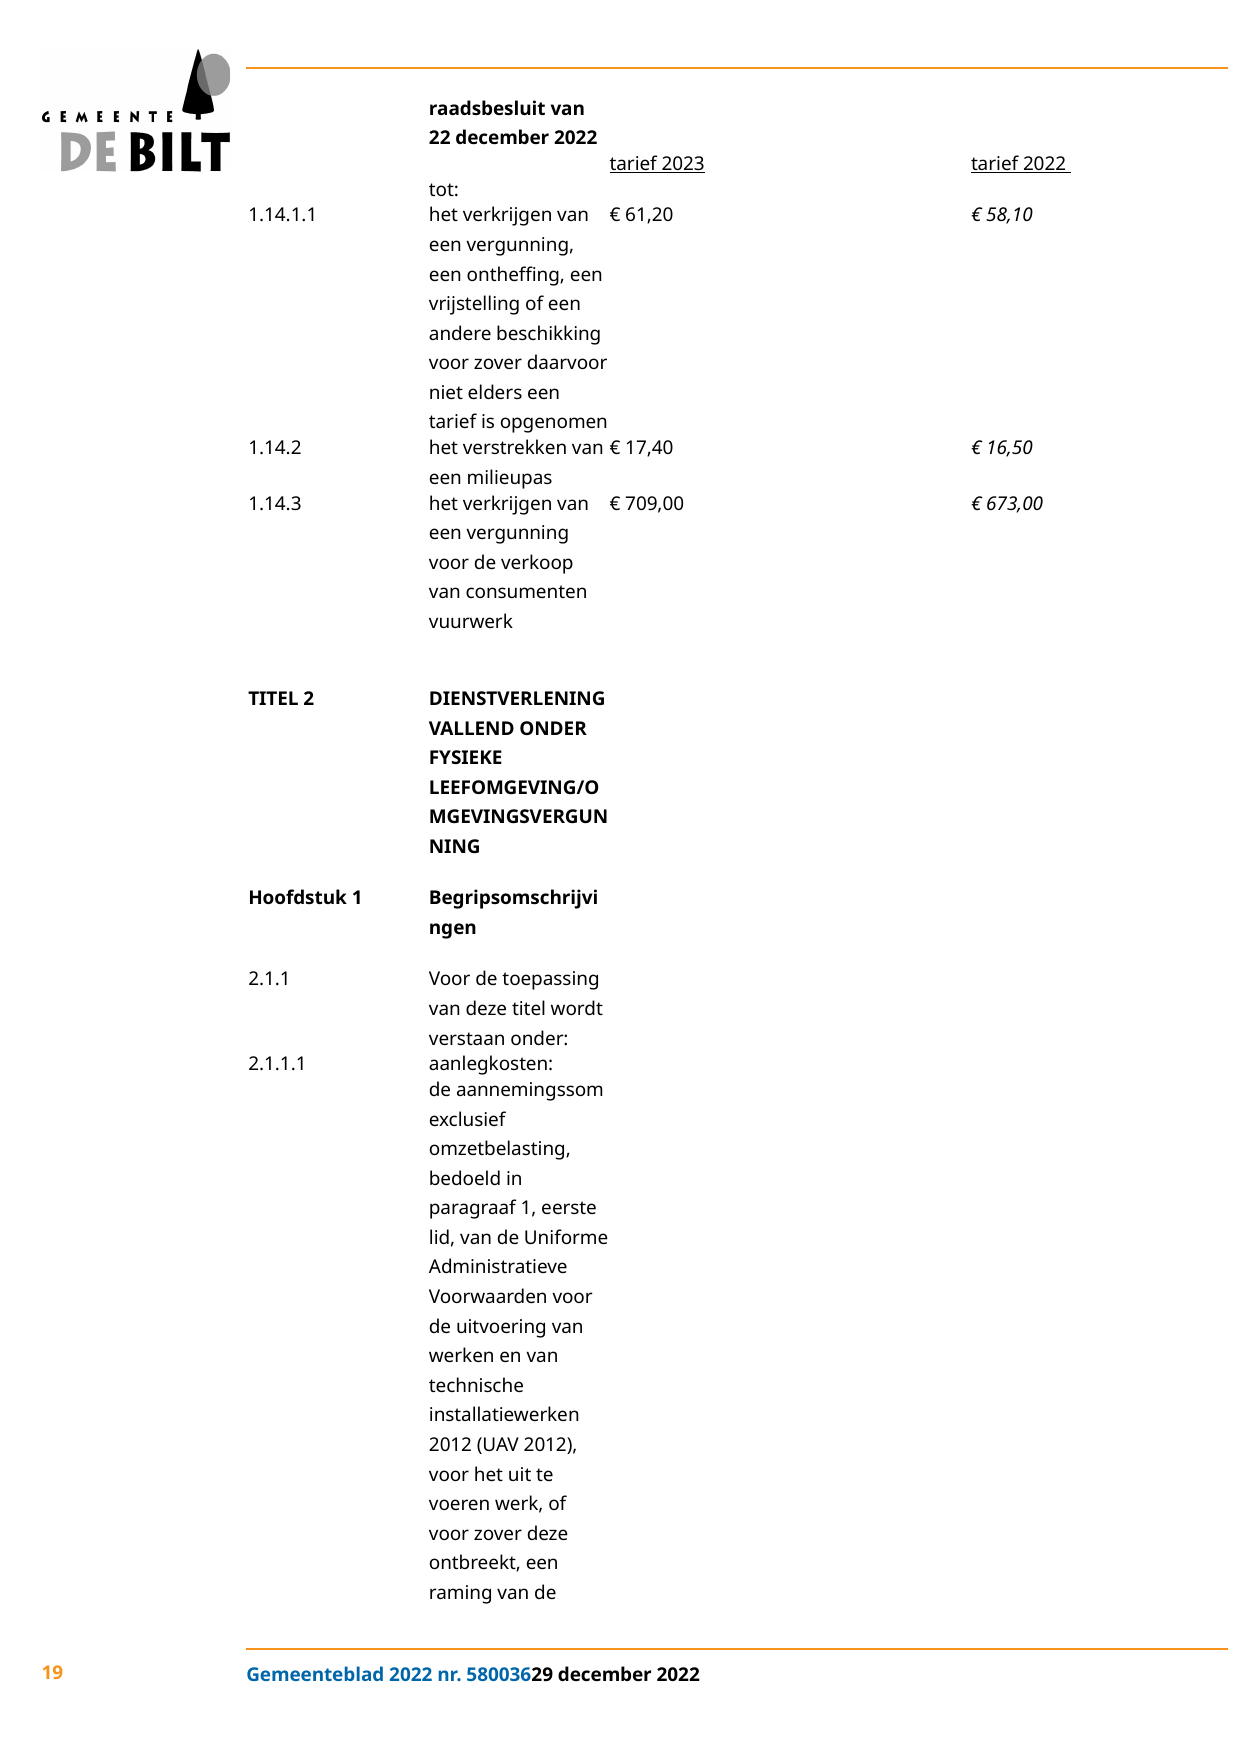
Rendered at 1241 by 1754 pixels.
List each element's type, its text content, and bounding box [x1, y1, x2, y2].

table_cell [609, 859, 971, 884]
table_cell 1.14.1.1 [248, 202, 429, 434]
table_cell [609, 966, 971, 1051]
table_cell tot: [429, 176, 609, 202]
table_cell DIENSTVERLENING VALLEND ONDER FYSIEKE LEEFOMGEVING/OMGEVINGSVERGUNNING [429, 685, 609, 859]
table_cell [609, 940, 971, 966]
table_header [248, 95, 429, 150]
table_cell Begripsomschrijvingen [429, 885, 609, 940]
table_cell het verkrijgen van een vergunning, een ontheffing, een vrijstelling of een andere beschikking voor zover daarvoor niet elders een tarief is opgenomen [429, 202, 609, 434]
table_cell Hoofdstuk 1 [248, 885, 429, 940]
table_cell [971, 1076, 1152, 1605]
table_cell [248, 634, 429, 659]
table_cell TITEL 2 [248, 685, 429, 859]
table_cell [971, 966, 1152, 1051]
table_cell 1.14.3 [248, 490, 429, 634]
table_cell het verkrijgen van een vergunning voor de verkoop van consumenten vuurwerk [429, 490, 609, 634]
table_cell 2.1.1 [248, 966, 429, 1051]
table_cell [971, 685, 1152, 859]
table_cell [248, 176, 429, 202]
table_cell tarief 2022 [971, 150, 1152, 176]
table_cell € 58,10 [971, 202, 1152, 434]
table_cell [971, 940, 1152, 966]
table_cell [971, 859, 1152, 884]
table_cell [609, 660, 971, 685]
picture [41, 47, 231, 172]
table_cell Voor de toepassing van deze titel wordt verstaan onder: [429, 966, 609, 1051]
table_cell [971, 885, 1152, 940]
table_cell [971, 660, 1152, 685]
table_cell € 709,00 [609, 490, 971, 634]
table_cell [971, 1051, 1152, 1076]
table_cell € 17,40 [609, 434, 971, 490]
table_cell [429, 859, 609, 884]
table_cell [248, 859, 429, 884]
table_cell € 673,00 [971, 490, 1152, 634]
table_cell [248, 940, 429, 966]
table_header [609, 95, 1152, 150]
table_cell [429, 634, 609, 659]
table_cell € 16,50 [971, 434, 1152, 490]
table_cell [248, 1076, 429, 1605]
table_cell [429, 660, 609, 685]
table_cell [248, 660, 429, 685]
table_cell [609, 176, 971, 202]
table_cell tarief 2023 [609, 150, 971, 176]
table_cell [609, 1051, 971, 1076]
table_cell € 61,20 [609, 202, 971, 434]
table_cell [971, 634, 1152, 659]
table_cell [609, 634, 971, 659]
table_cell aanlegkosten: [429, 1051, 609, 1076]
table_header raadsbesluit van 22 december 2022 [429, 95, 609, 150]
table_cell het verstrekken van een milieupas [429, 434, 609, 490]
table_cell [248, 150, 429, 176]
table_cell [609, 1076, 971, 1605]
table_cell de aannemingssom exclusief omzetbelasting, bedoeld in paragraaf 1, eerste lid, van de Uniforme Administratieve Voorwaarden voor de uitvoering van werken en van technische installatiewerken 2012 (UAV 2012), voor het uit te voeren werk, of voor zover deze ontbreekt, een raming van de [429, 1076, 609, 1605]
table_cell 1.14.2 [248, 434, 429, 490]
table_cell [609, 685, 971, 859]
table_cell [971, 176, 1152, 202]
table_cell 2.1.1.1 [248, 1051, 429, 1076]
table_cell [429, 150, 609, 176]
table_cell [609, 885, 971, 940]
table_cell [429, 940, 609, 966]
